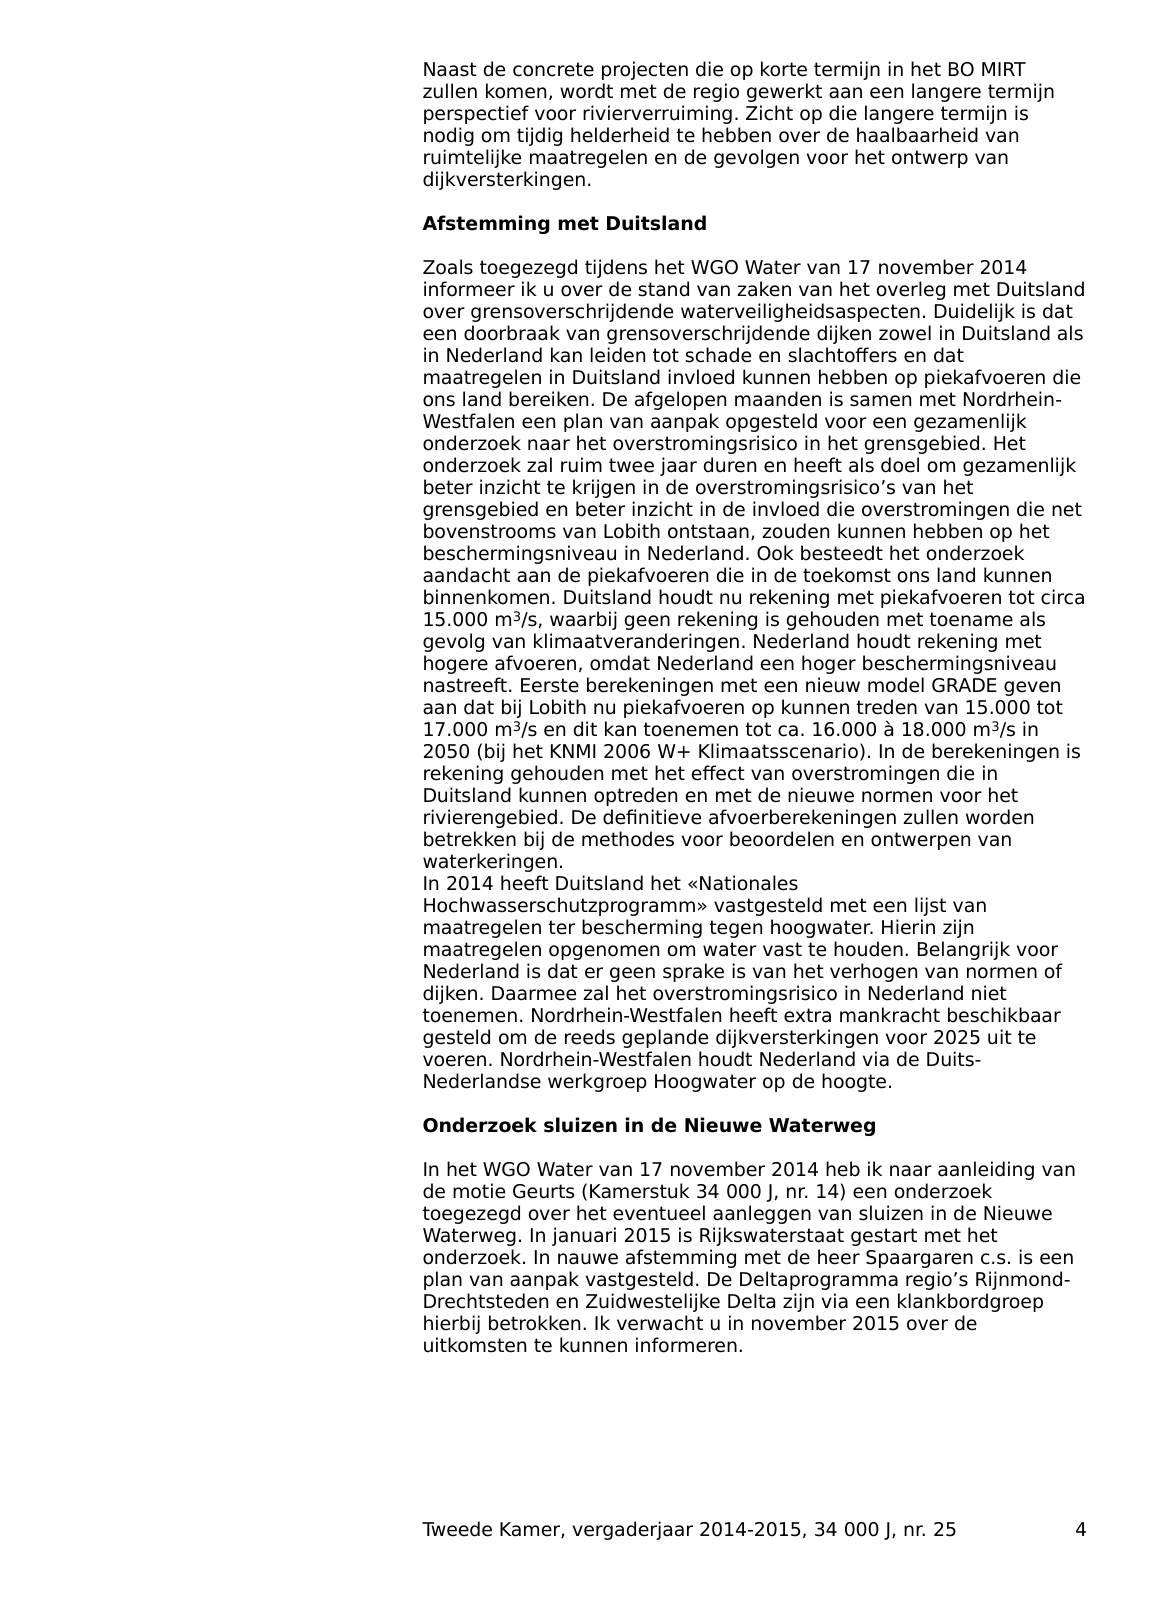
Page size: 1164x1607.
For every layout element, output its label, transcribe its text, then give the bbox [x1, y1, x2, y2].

subtitle Onderzoek sluizen in de Nieuwe Waterweg [422, 1115, 1087, 1137]
text Naast de concrete projecten die op korte termijn in het BO MIRT zullen komen, wordt met de regio gewerkt aan een langere termijn perspectief voor rivierverruiming. Zicht op die langere termijn is nodig om tijdig helderheid te hebben over de haalbaarheid van ruimtelijke maatregelen en de gevolgen voor het ontwerp van dijkversterkingen. [422, 59, 1087, 191]
text In het WGO Water van 17 november 2014 heb ik naar aanleiding van de motie Geurts (Kamerstuk 34 000 J, nr. 14) een onderzoek toegezegd over het eventueel aanleggen van sluizen in de Nieuwe Waterweg. In januari 2015 is Rijkswaterstaat gestart met het onderzoek. In nauwe afstemming met de heer Spaargaren c.s. is een plan van aanpak vastgesteld. De Deltaprogramma regio’s Rijnmond-Drechtsteden en Zuidwestelijke Delta zijn via een klankbordgroep hierbij betrokken. Ik verwacht u in november 2015 over de uitkomsten te kunnen informeren. [422, 1159, 1087, 1357]
text Zoals toegezegd tijdens het WGO Water van 17 november 2014 informeer ik u over de stand van zaken van het overleg met Duitsland over grensoverschrijdende waterveiligheidsaspecten. Duidelijk is dat een doorbraak van grensoverschrijdende dijken zowel in Duitsland als in Nederland kan leiden tot schade en slachtoffers en dat maatregelen in Duitsland invloed kunnen hebben op piekafvoeren die ons land bereiken. De afgelopen maanden is samen met Nordrhein-Westfalen een plan van aanpak opgesteld voor een gezamenlijk onderzoek naar het overstromingsrisico in het grensgebied. Het onderzoek zal ruim twee jaar duren en heeft als doel om gezamenlijk beter inzicht te krijgen in de overstromingsrisico’s van het grensgebied en beter inzicht in de invloed die overstromingen die net bovenstrooms van Lobith ontstaan, zouden kunnen hebben op het beschermingsniveau in Nederland. Ook besteedt het onderzoek aandacht aan de piekafvoeren die in de toekomst ons land kunnen binnenkomen. Duitsland houdt nu rekening met piekafvoeren tot circa 15.000 m3/s, waarbij geen rekening is gehouden met toename als gevolg van klimaatveranderingen. Nederland houdt rekening met hogere afvoeren, omdat Nederland een hoger beschermingsniveau nastreeft. Eerste berekeningen met een nieuw model GRADE geven aan dat bij Lobith nu piekafvoeren op kunnen treden van 15.000 tot 17.000 m3/s en dit kan toenemen tot ca. 16.000 à 18.000 m3/s in 2050 (bij het KNMI 2006 W+ Klimaatsscenario). In de berekeningen is rekening gehouden met het effect van overstromingen die in Duitsland kunnen optreden en met de nieuwe normen voor het rivierengebied. De definitieve afvoerberekeningen zullen worden betrekken bij de methodes voor beoordelen en ontwerpen van waterkeringen. [422, 257, 1087, 873]
text In 2014 heeft Duitsland het «Nationales Hochwasserschutzprogramm» vastgesteld met een lijst van maatregelen ter bescherming tegen hoogwater. Hierin zijn maatregelen opgenomen om water vast te houden. Belangrijk voor Nederland is dat er geen sprake is van het verhogen van normen of dijken. Daarmee zal het overstromingsrisico in Nederland niet toenemen. Nordrhein-Westfalen heeft extra mankracht beschikbaar gesteld om de reeds geplande dijkversterkingen voor 2025 uit te voeren. Nordrhein-Westfalen houdt Nederland via de Duits-Nederlandse werkgroep Hoogwater op de hoogte. [422, 873, 1087, 1092]
subtitle Afstemming met Duitsland [422, 213, 1087, 235]
